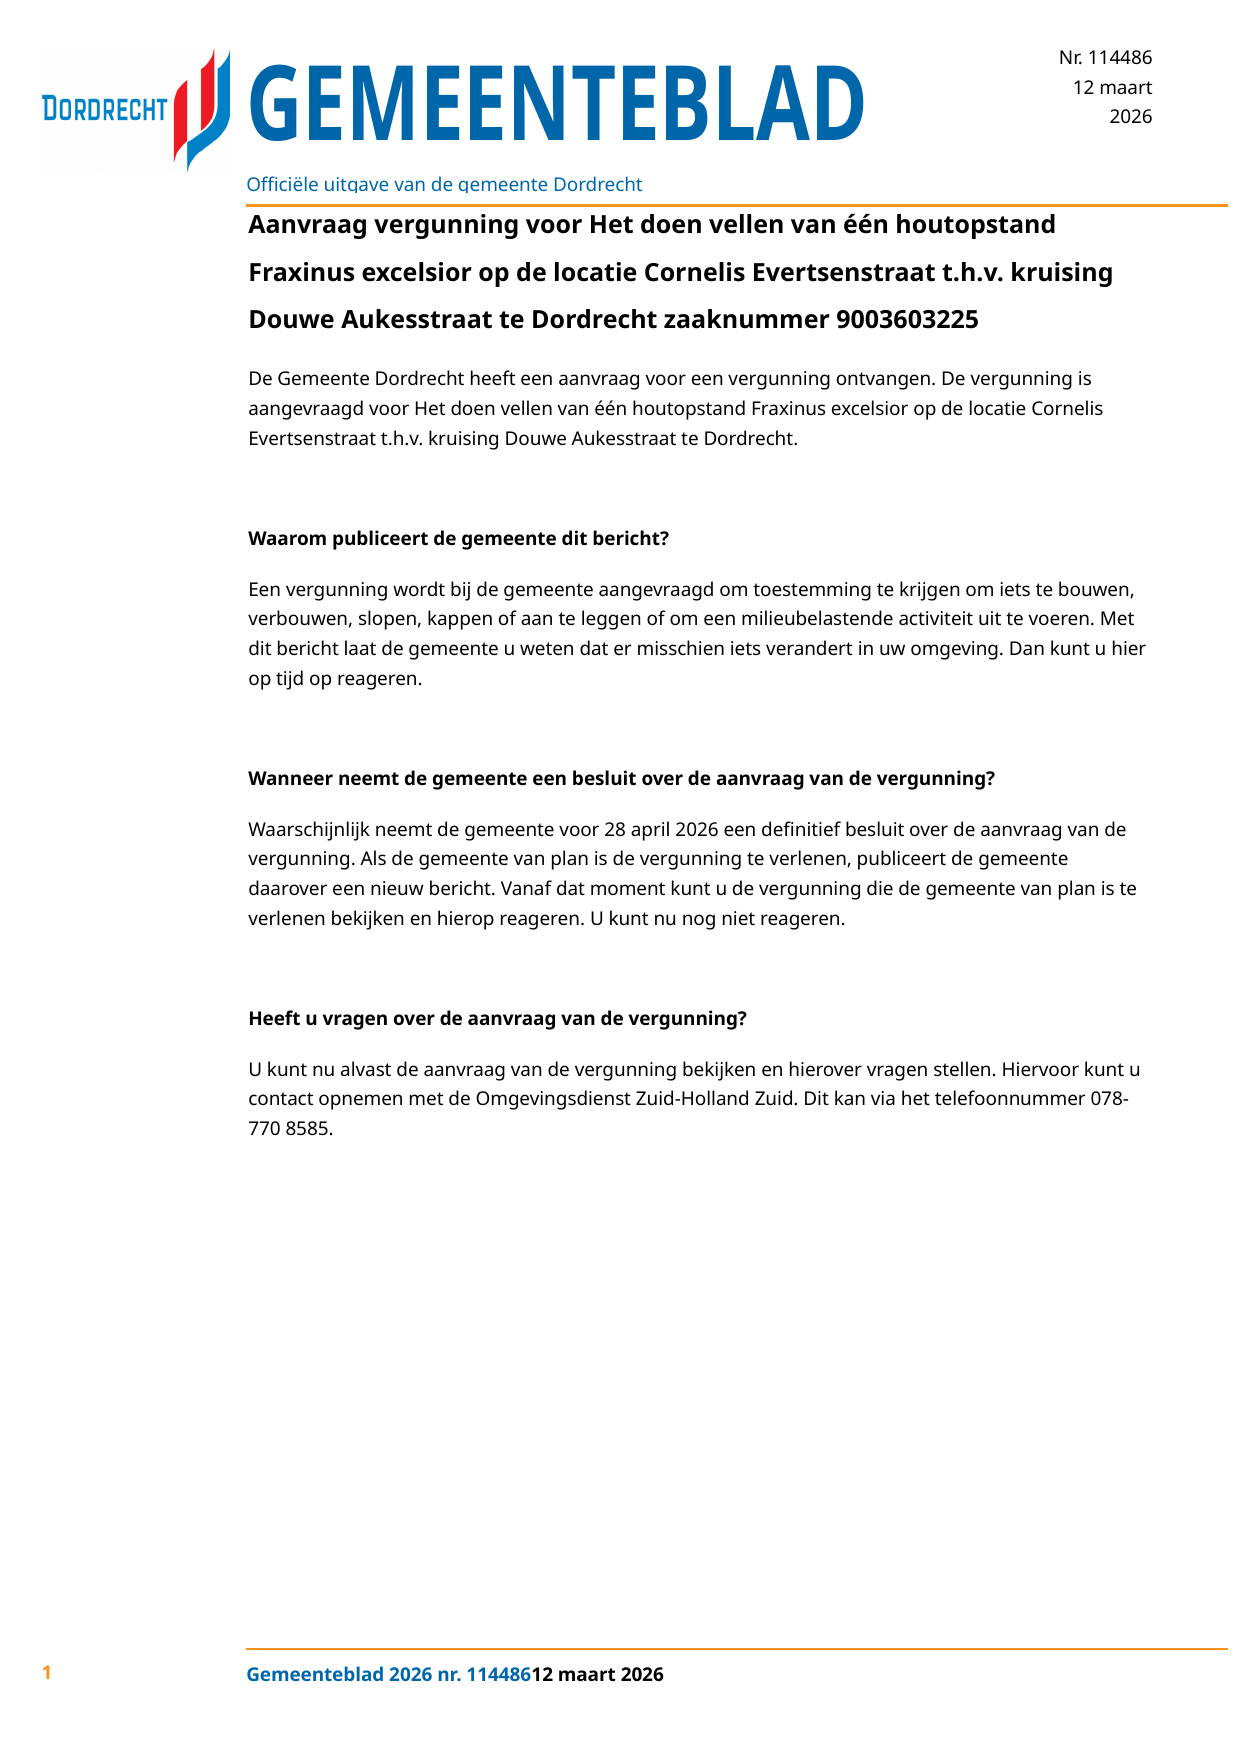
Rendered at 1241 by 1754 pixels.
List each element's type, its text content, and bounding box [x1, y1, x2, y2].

text Heeft u vragen over de aanvraag van de vergunning? [248, 1006, 1152, 1031]
text Aanvraag vergunning voor Het doen vellen van één houtopstand Fraxinus excelsior op de locatie Cornelis Evertsenstraat t.h.v. kruising Douwe Aukesstraat te Dordrecht zaaknummer 9003603225 [248, 207, 1152, 336]
text Waarom publiceert de gemeente dit bericht? [248, 526, 1152, 551]
picture [41, 47, 231, 172]
text Wanneer neemt de gemeente een besluit over de aanvraag van de vergunning? [248, 766, 1152, 791]
text Een vergunning wordt bij de gemeente aangevraagd om toestemming te krijgen om iets te bouwen, verbouwen, slopen, kappen of aan te leggen of om een milieubelastende activiteit uit te voeren. Met dit bericht laat de gemeente u weten dat er misschien iets verandert in uw omgeving. Dan kunt u hier op tijd op reageren. [248, 576, 1152, 690]
text De Gemeente Dordrecht heeft een aanvraag voor een vergunning ontvangen. De vergunning is aangevraagd voor Het doen vellen van één houtopstand Fraxinus excelsior op de locatie Cornelis Evertsenstraat t.h.v. kruising Douwe Aukesstraat te Dordrecht. [248, 366, 1152, 450]
text Waarschijnlijk neemt de gemeente voor 28 april 2026 een definitief besluit over de aanvraag van de vergunning. Als de gemeente van plan is de vergunning te verlenen, publiceert de gemeente daarover een nieuw bericht. Vanaf dat moment kunt u de vergunning die de gemeente van plan is te verlenen bekijken en hierop reageren. U kunt nu nog niet reageren. [248, 816, 1152, 930]
text U kunt nu alvast de aanvraag van de vergunning bekijken en hierover vragen stellen. Hiervoor kunt u contact opnemen met de Omgevingsdienst Zuid-Holland Zuid. Dit kan via het telefoonnummer 078-770 8585. [248, 1056, 1152, 1141]
